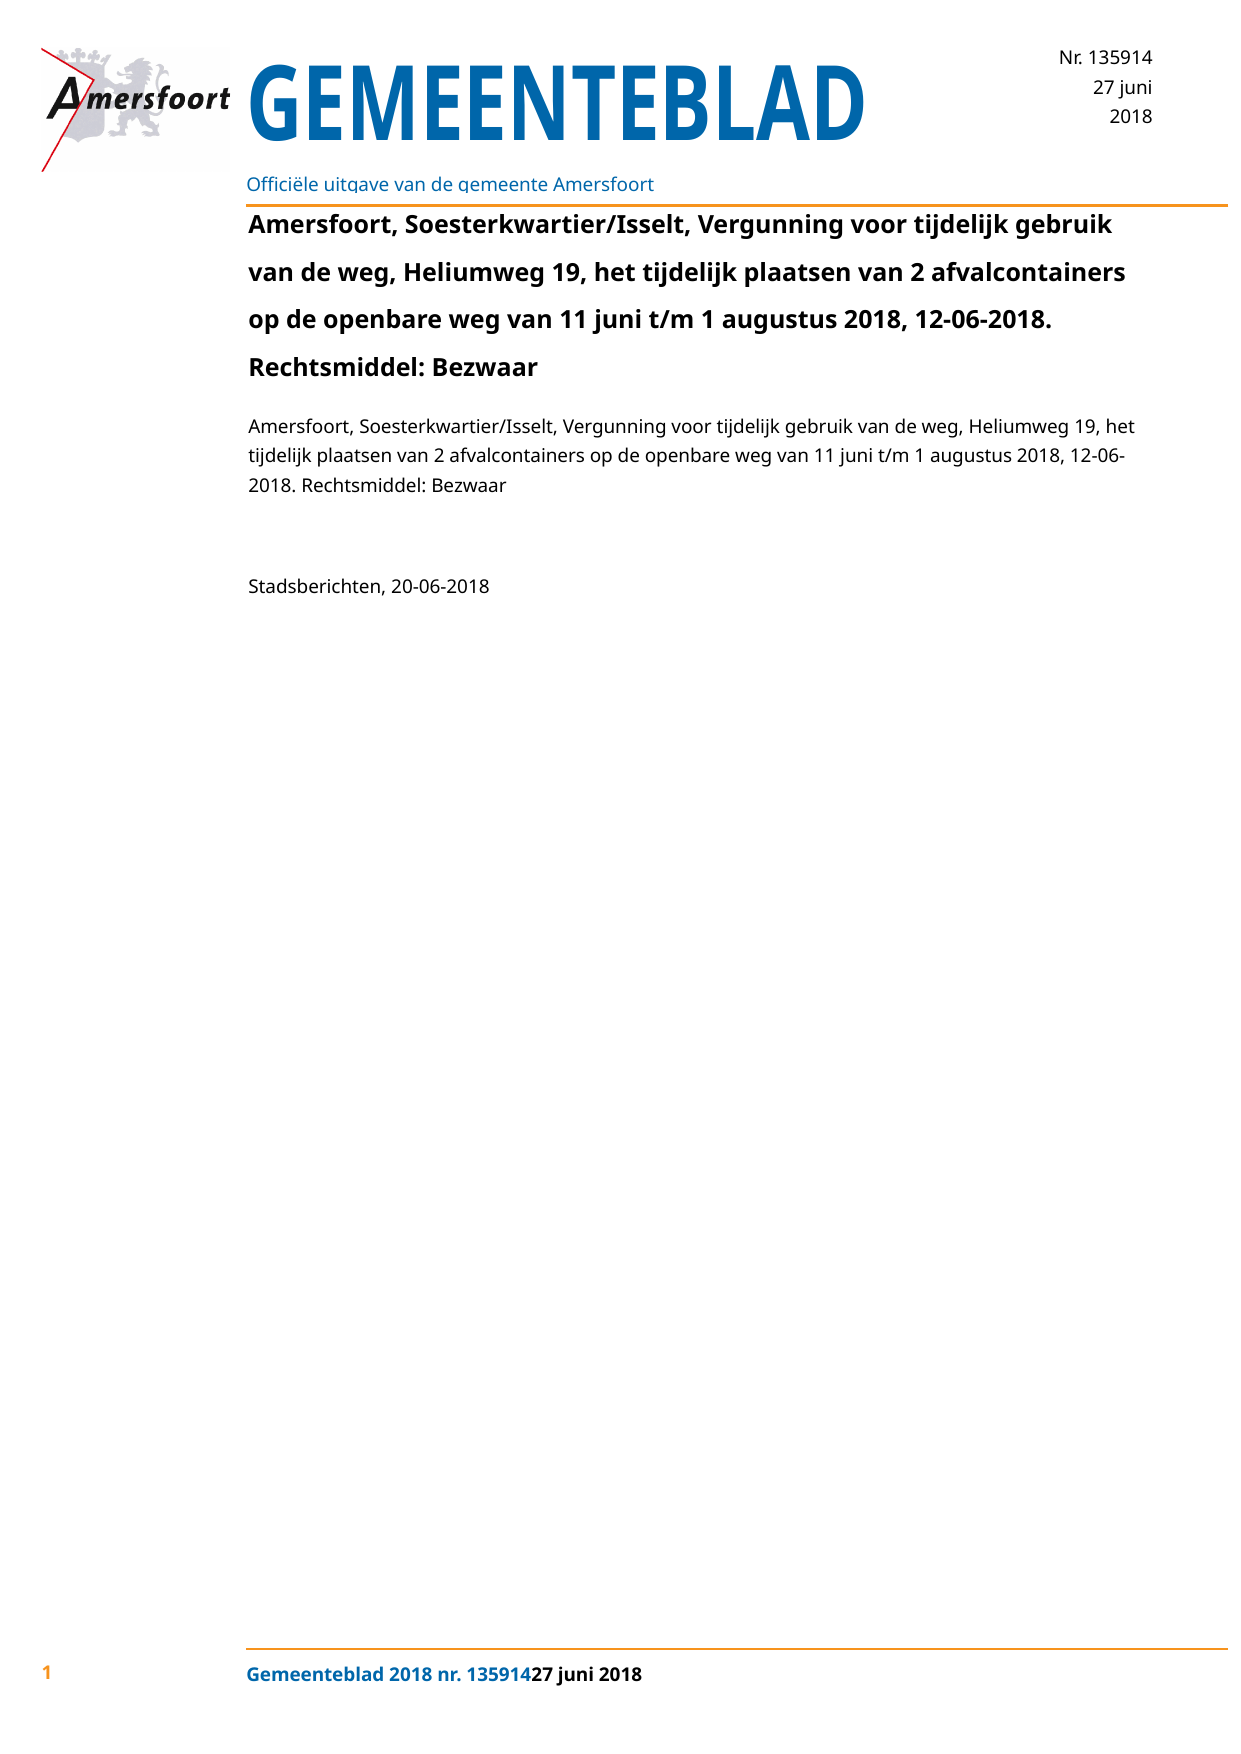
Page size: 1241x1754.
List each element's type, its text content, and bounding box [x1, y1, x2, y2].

picture [41, 47, 231, 172]
text Amersfoort, Soesterkwartier/Isselt, Vergunning voor tijdelijk gebruik van de weg, Heliumweg 19, het tijdelijk plaatsen van 2 afvalcontainers op de openbare weg van 11 juni t/m 1 augustus 2018, 12-06-2018. Rechtsmiddel: Bezwaar [248, 413, 1152, 498]
text Amersfoort, Soesterkwartier/Isselt, Vergunning voor tijdelijk gebruik van de weg, Heliumweg 19, het tijdelijk plaatsen van 2 afvalcontainers op de openbare weg van 11 juni t/m 1 augustus 2018, 12-06-2018. Rechtsmiddel: Bezwaar [248, 207, 1152, 384]
text Stadsberichten, 20-06-2018 [248, 573, 1152, 599]
